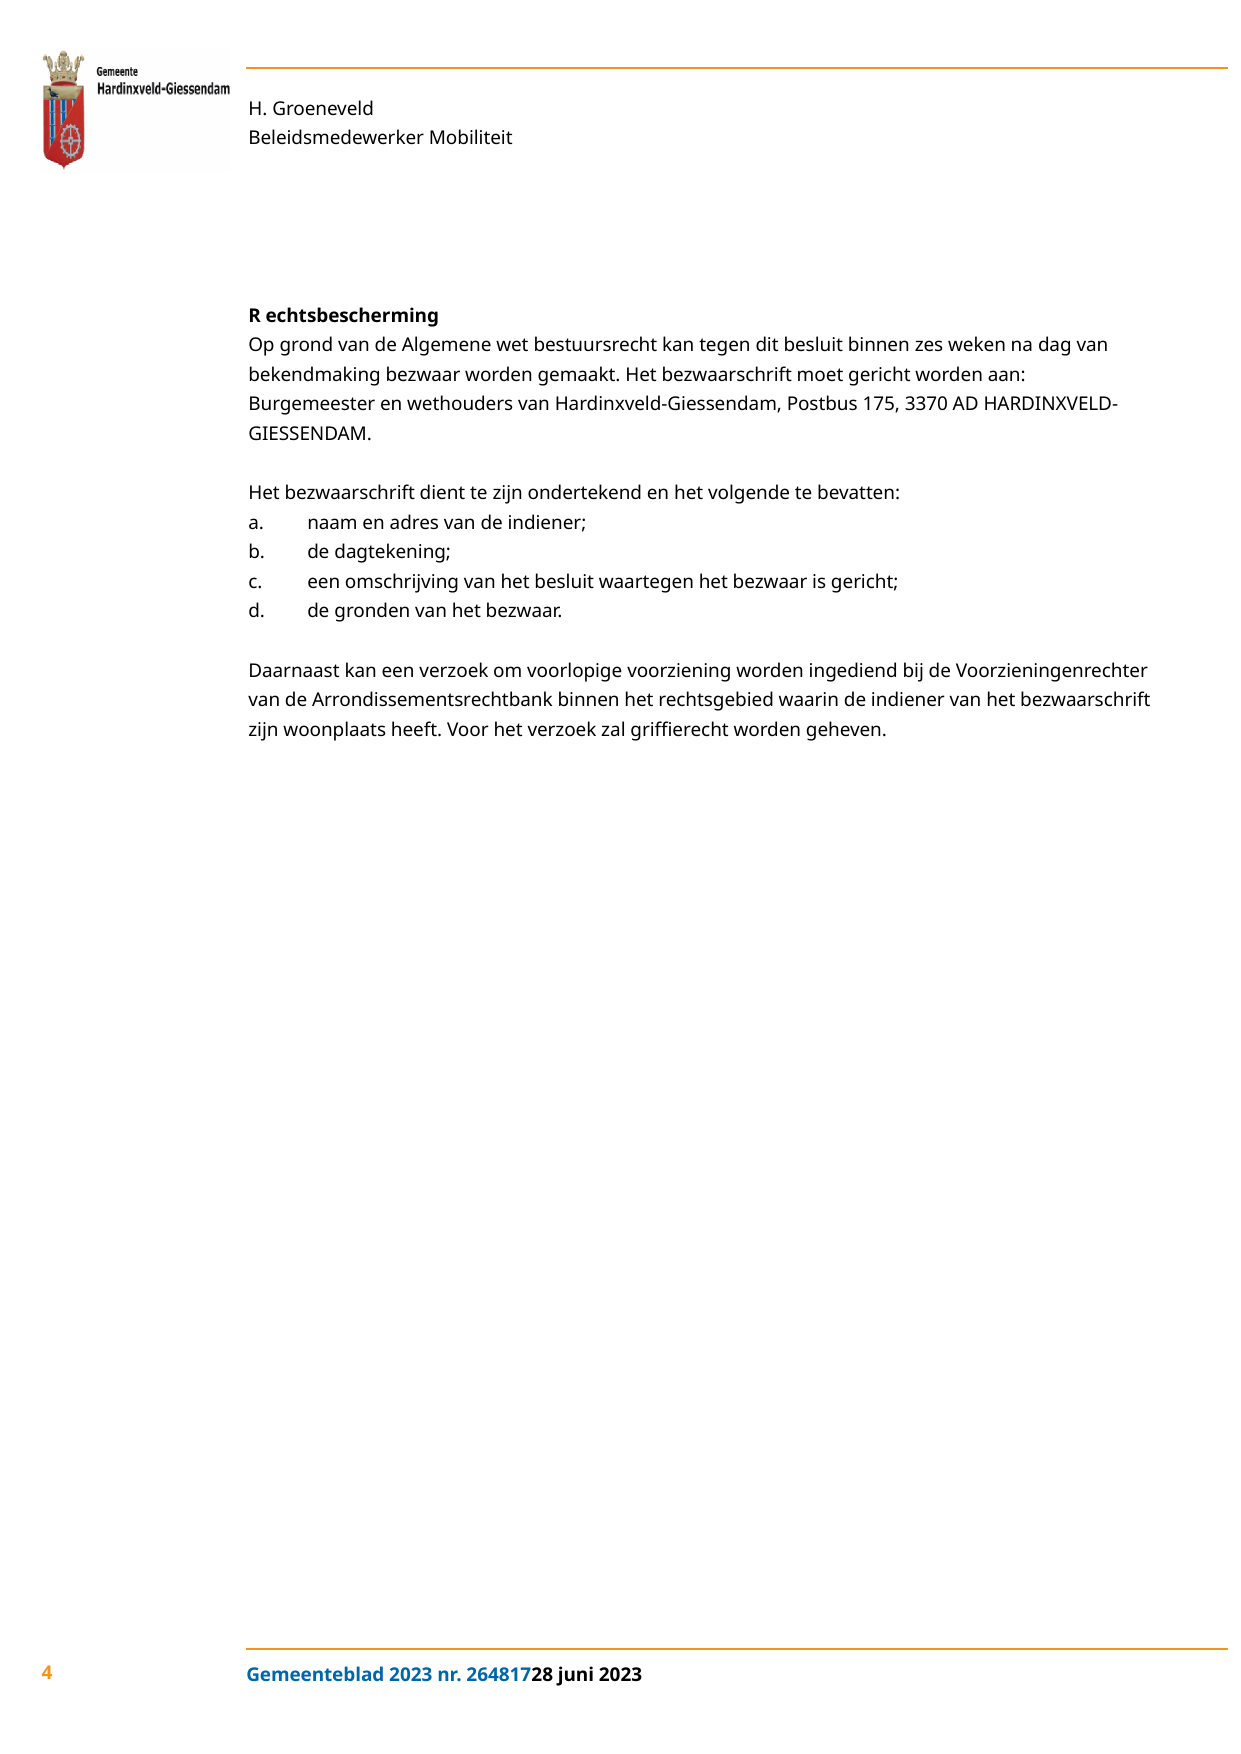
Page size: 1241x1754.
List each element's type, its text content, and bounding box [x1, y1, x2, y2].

text H. Groeneveld [248, 95, 1152, 121]
text R echtsbescherming [248, 302, 1152, 328]
picture [41, 47, 231, 172]
text Beleidsmedewerker Mobiliteit [248, 124, 1152, 150]
text Het bezwaarschrift dient te zijn ondertekend en het volgende te bevatten: [248, 479, 1152, 505]
text Op grond van de Algemene wet bestuursrecht kan tegen dit besluit binnen zes weken na dag van bekendmaking bezwaar worden gemaakt. Het bezwaarschrift moet gericht worden aan: Burgemeester en wethouders van Hardinxveld-Giessendam, Postbus 175, 3370 AD HARDINXVELD-GIESSENDAM. [248, 331, 1152, 446]
list de gronden van het bezwaar. [248, 598, 1152, 623]
text Daarnaast kan een verzoek om voorlopige voorziening worden ingediend bij de Voorzieningenrechter van de Arrondissementsrechtbank binnen het rechtsgebied waarin de indiener van het bezwaarschrift zijn woonplaats heeft. Voor het verzoek zal griffierecht worden geheven. [248, 657, 1152, 742]
list de dagtekening; [248, 538, 1152, 564]
list naam en adres van de indiener; [248, 509, 1152, 535]
list een omschrijving van het besluit waartegen het bezwaar is gericht; [248, 568, 1152, 594]
